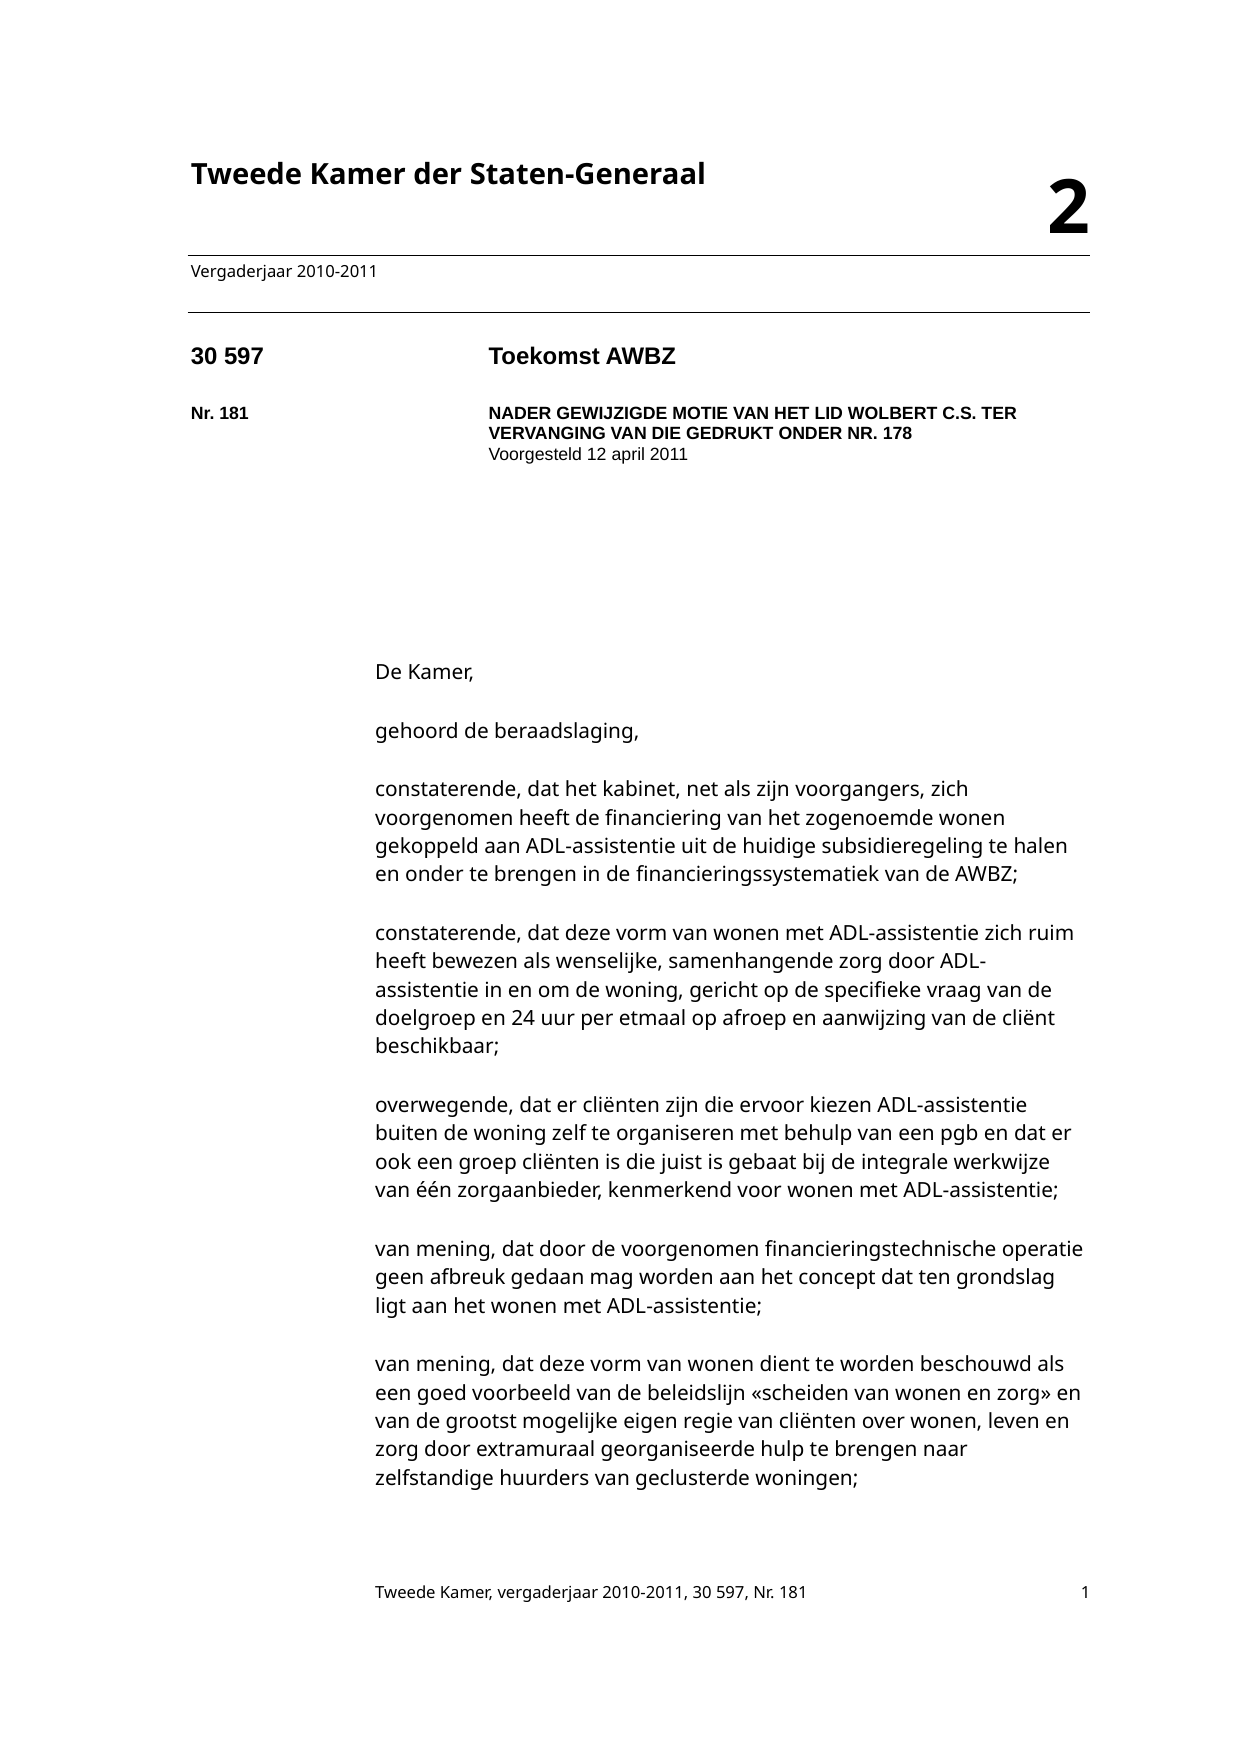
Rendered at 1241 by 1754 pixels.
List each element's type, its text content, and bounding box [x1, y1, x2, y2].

table_cell NADER GEWIJZIGDE MOTIE VAN HET LID WOLBERT C.S. TER VERVANGING VAN DIE GEDRUKT ONDER NR. 178 Voorgesteld 12 april 2011 [485, 399, 1090, 539]
text De Kamer, [375, 657, 1090, 686]
table_cell 30 597 [188, 339, 485, 399]
table_cell [485, 313, 1090, 339]
table_cell Vergaderjaar 2010-2011 [188, 256, 485, 312]
table_cell [188, 313, 485, 339]
text van mening, dat deze vorm van wonen dient te worden beschouwd als een goed voorbeeld van de beleidslijn «scheiden van wonen en zorg» en van de grootst mogelijke eigen regie van cliënten over wonen, leven en zorg door extramuraal georganiseerde hulp te brengen naar zelfstandige huurders van geclusterde woningen; [375, 1349, 1090, 1491]
text constaterende, dat deze vorm van wonen met ADL-assistentie zich ruim heeft bewezen als wenselijke, samenhangende zorg door ADL-assistentie in en om de woning, gericht op de specifieke vraag van de doelgroep en 24 uur per etmaal op afroep en aanwijzing van de cliënt beschikbaar; [375, 918, 1090, 1060]
text van mening, dat door de voorgenomen financieringstechnische operatie geen afbreuk gedaan mag worden aan het concept dat ten grondslag ligt aan het wonen met ADL-assistentie; [375, 1234, 1090, 1319]
text gehoord de beraadslaging, [375, 716, 1090, 744]
text constaterende, dat het kabinet, net als zijn voorgangers, zich voorgenomen heeft de financiering van het zogenoemde wonen gekoppeld aan ADL-assistentie uit de huidige subsidieregeling te halen en onder te brengen in de financieringssystematiek van de AWBZ; [375, 774, 1090, 888]
table_cell Nr. 181 [188, 399, 485, 539]
table_cell [485, 256, 1090, 312]
table_cell Toekomst AWBZ [485, 339, 1090, 399]
table_header Tweede Kamer der Staten-Generaal [188, 150, 909, 255]
table_header 2 [910, 150, 1090, 255]
text overwegende, dat er cliënten zijn die ervoor kiezen ADL-assistentie buiten de woning zelf te organiseren met behulp van een pgb en dat er ook een groep cliënten is die juist is gebaat bij de integrale werkwijze van één zorgaanbieder, kenmerkend voor wonen met ADL-assistentie; [375, 1090, 1090, 1204]
